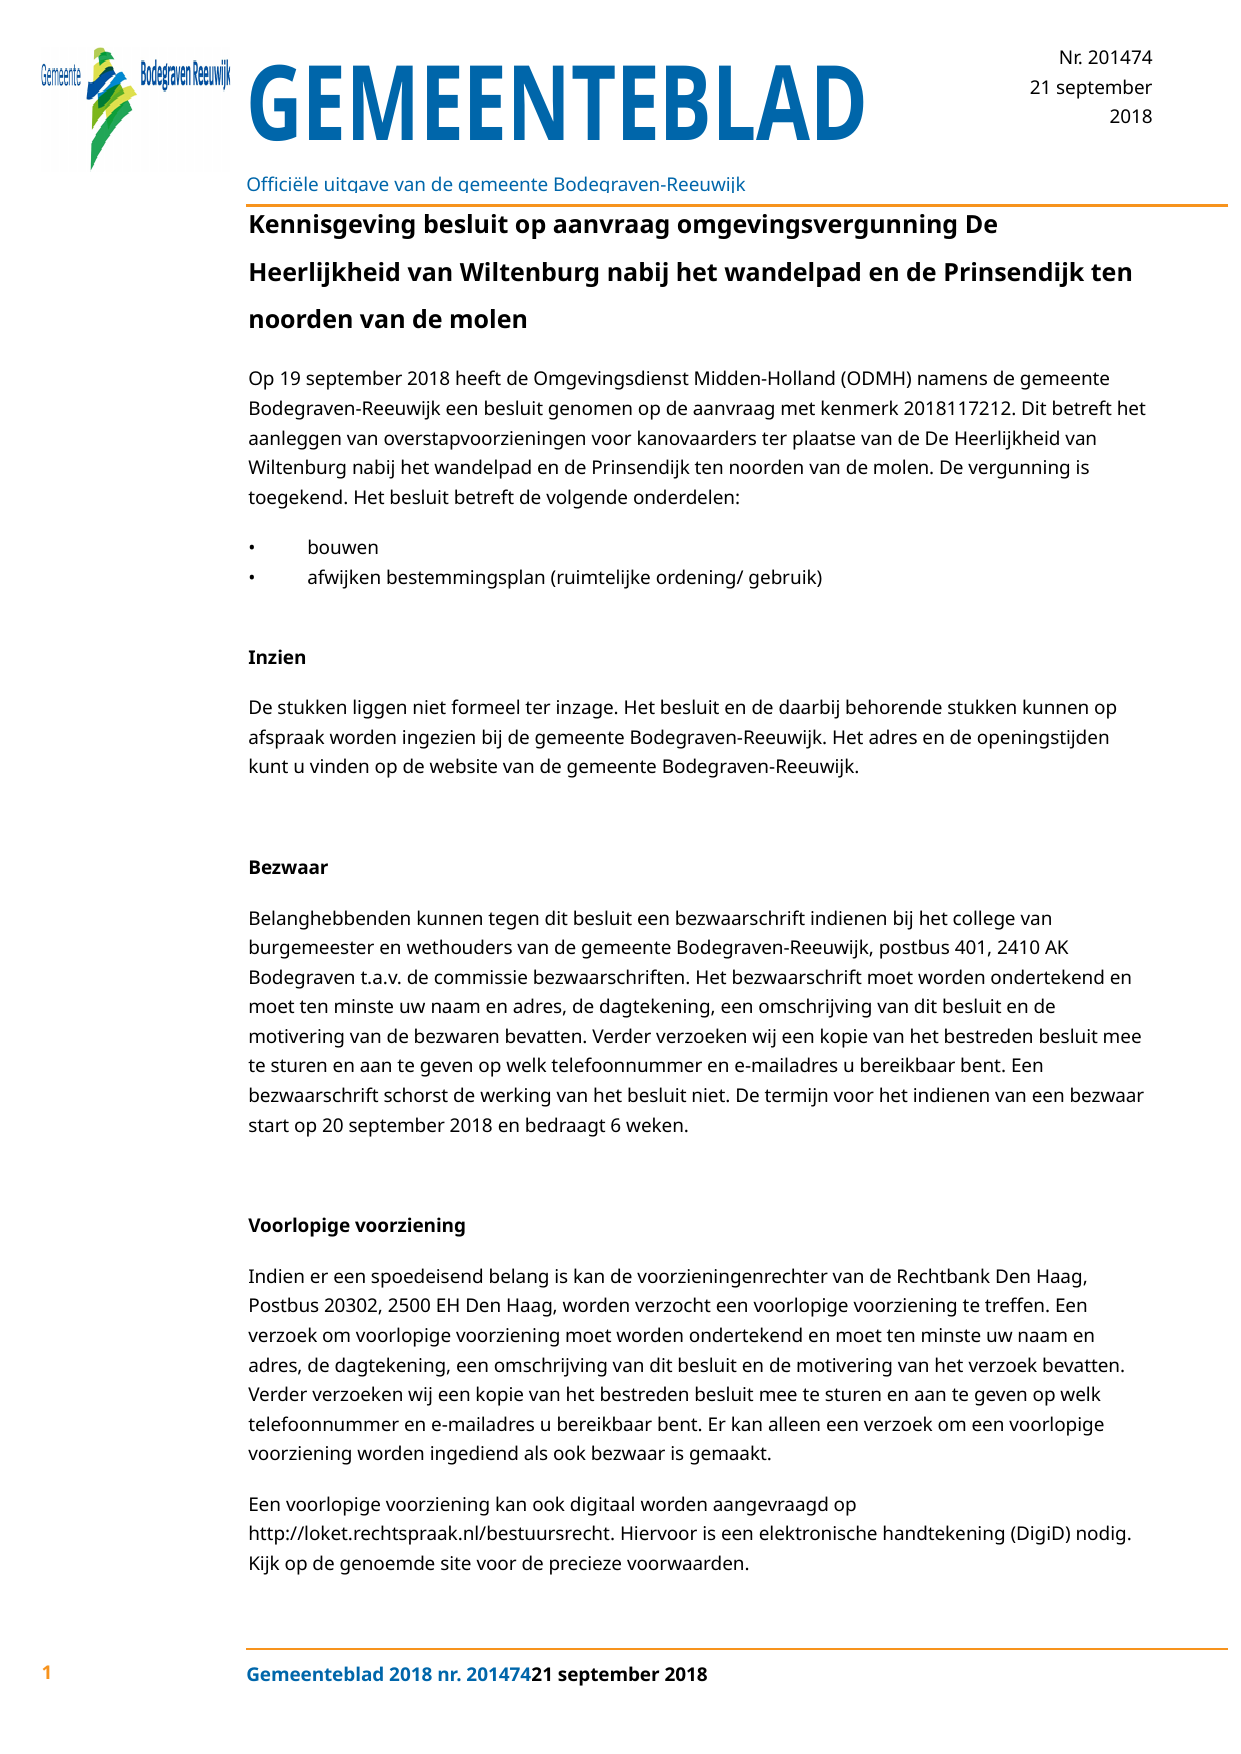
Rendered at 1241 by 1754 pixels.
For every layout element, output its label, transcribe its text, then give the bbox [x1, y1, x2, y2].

text Bezwaar [248, 854, 1152, 880]
text De stukken liggen niet formeel ter inzage. Het besluit en de daarbij behorende stukken kunnen op afspraak worden ingezien bij de gemeente Bodegraven-Reeuwijk. Het adres en de openingstijden kunt u vinden op de website van de gemeente Bodegraven-Reeuwijk. [248, 694, 1152, 779]
text Voorlopige voorziening [248, 1213, 1152, 1238]
text Inzien [248, 644, 1152, 669]
text Een voorlopige voorziening kan ook digitaal worden aangevraagd op http://loket.rechtspraak.nl/bestuursrecht. Hiervoor is een elektronische handtekening (DigiD) nodig. Kijk op de genoemde site voor de precieze voorwaarden. [248, 1491, 1152, 1576]
list bouwen [248, 534, 1152, 560]
picture [41, 47, 231, 172]
text Indien er een spoedeisend belang is kan de voorzieningenrechter van de Rechtbank Den Haag, Postbus 20302, 2500 EH Den Haag, worden verzocht een voorlopige voorziening te treffen. Een verzoek om voorlopige voorziening moet worden ondertekend en moet ten minste uw naam en adres, de dagtekening, een omschrijving van dit besluit en de motivering van het verzoek bevatten. Verder verzoeken wij een kopie van het bestreden besluit mee te sturen en aan te geven op welk telefoonnummer en e-mailadres u bereikbaar bent. Er kan alleen een verzoek om een voorlopige voorziening worden ingediend als ook bezwaar is gemaakt. [248, 1263, 1152, 1466]
text Belanghebbenden kunnen tegen dit besluit een bezwaarschrift indienen bij het college van burgemeester en wethouders van de gemeente Bodegraven-Reeuwijk, postbus 401, 2410 AK Bodegraven t.a.v. de commissie bezwaarschriften. Het bezwaarschrift moet worden ondertekend en moet ten minste uw naam en adres, de dagtekening, een omschrijving van dit besluit en de motivering van de bezwaren bevatten. Verder verzoeken wij een kopie van het bestreden besluit mee te sturen en aan te geven op welk telefoonnummer en e-mailadres u bereikbaar bent. Een bezwaarschrift schorst de werking van het besluit niet. De termijn voor het indienen van een bezwaar start op 20 september 2018 en bedraagt 6 weken. [248, 905, 1152, 1137]
text Op 19 september 2018 heeft de Omgevingsdienst Midden-Holland (ODMH) namens de gemeente Bodegraven-Reeuwijk een besluit genomen op de aanvraag met kenmerk 2018117212. Dit betreft het aanleggen van overstapvoorzieningen voor kanovaarders ter plaatse van de De Heerlijkheid van Wiltenburg nabij het wandelpad en de Prinsendijk ten noorden van de molen. De vergunning is toegekend. Het besluit betreft de volgende onderdelen: [248, 366, 1152, 509]
text Kennisgeving besluit op aanvraag omgevingsvergunning De Heerlijkheid van Wiltenburg nabij het wandelpad en de Prinsendijk ten noorden van de molen [248, 207, 1152, 336]
list afwijken bestemmingsplan (ruimtelijke ordening/ gebruik) [248, 564, 1152, 589]
